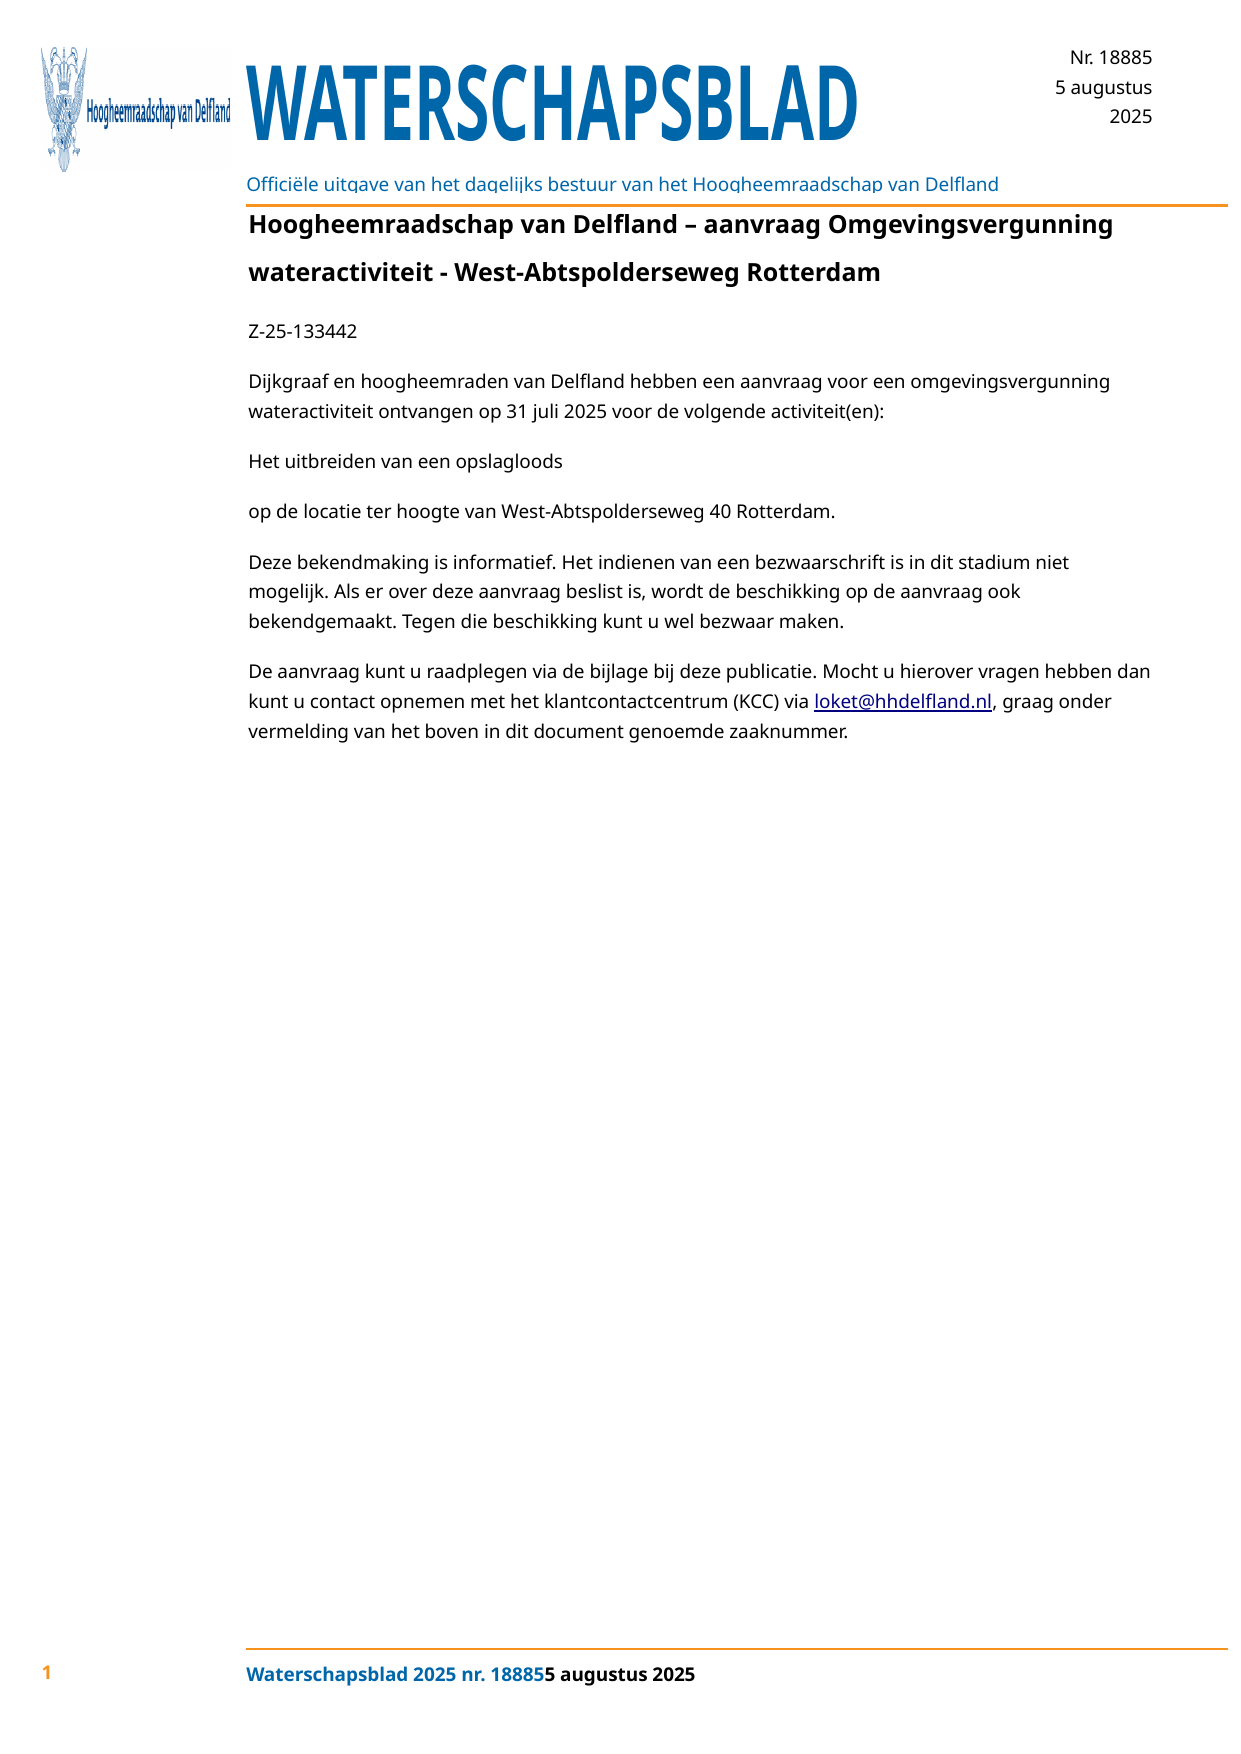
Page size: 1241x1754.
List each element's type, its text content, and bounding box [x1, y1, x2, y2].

text Z-25-133442 [248, 318, 1152, 344]
text op de locatie ter hoogte van West-Abtspolderseweg 40 Rotterdam. [248, 499, 1152, 524]
text Dijkgraaf en hoogheemraden van Delfland hebben een aanvraag voor een omgevingsvergunning wateractiviteit ontvangen op 31 juli 2025 voor de volgende activiteit(en): [248, 368, 1152, 424]
text Hoogheemraadschap van Delfland – aanvraag Omgevingsvergunning wateractiviteit - West-Abtspolderseweg Rotterdam [248, 207, 1152, 288]
text Het uitbreiden van een opslagloods [248, 448, 1152, 474]
text De aanvraag kunt u raadplegen via de bijlage bij deze publicatie. Mocht u hierover vragen hebben dan kunt u contact opnemen met het klantcontactcentrum (KCC) via loket@hhdelfland.nl, graag onder vermelding van het boven in dit document genoemde zaaknummer. [248, 659, 1152, 744]
text Deze bekendmaking is informatief. Het indienen van een bezwaarschrift is in dit stadium niet mogelijk. Als er over deze aanvraag beslist is, wordt de beschikking op de aanvraag ook bekendgemaakt. Tegen die beschikking kunt u wel bezwaar maken. [248, 549, 1152, 634]
picture [41, 47, 231, 172]
